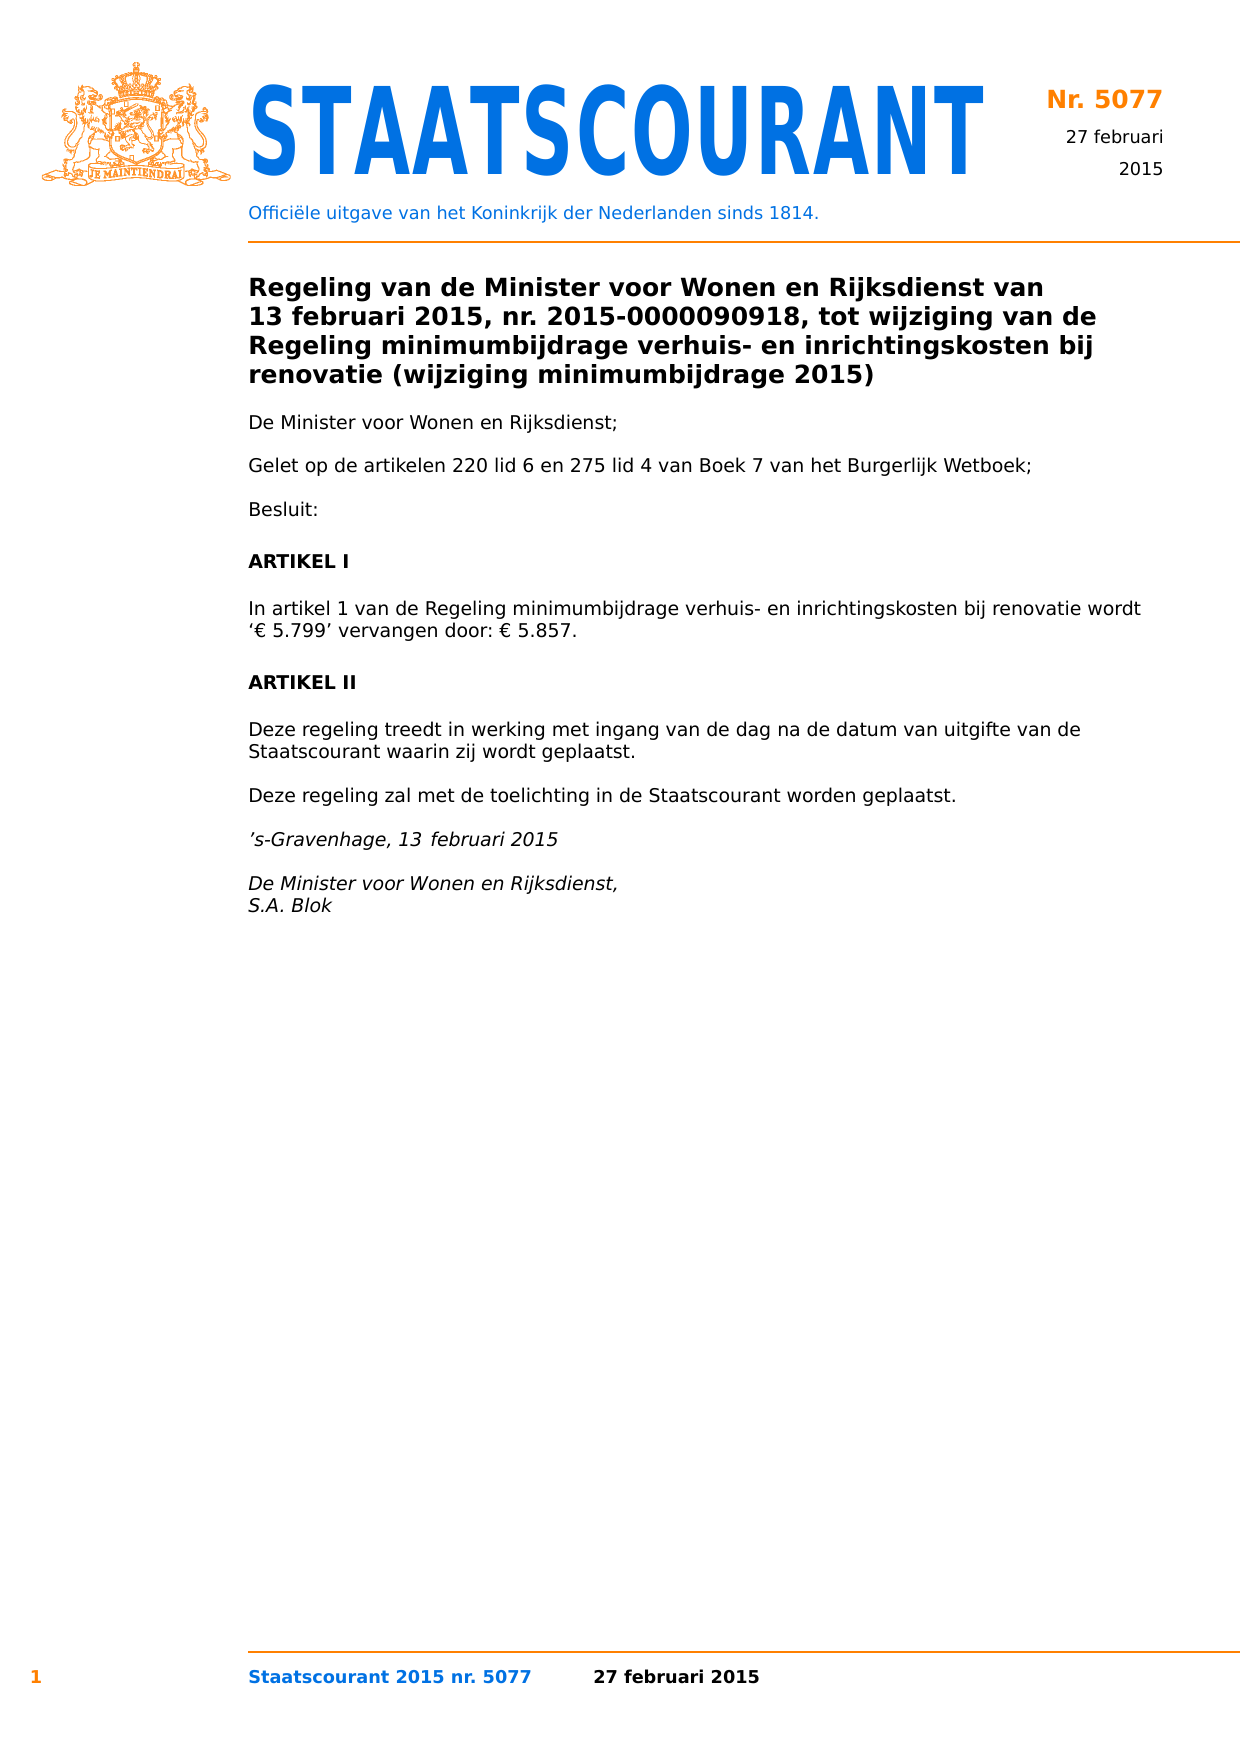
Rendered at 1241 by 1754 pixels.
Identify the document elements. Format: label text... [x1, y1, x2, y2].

subtitle ARTIKEL I [248, 551, 1163, 573]
table_header STAATSCOURANT [248, 62, 998, 203]
picture [41, 62, 231, 186]
subtitle ARTIKEL II [248, 672, 1163, 694]
text In artikel 1 van de Regeling minimumbijdrage verhuis- en inrichtingskosten bij renovatie wordt ‘€ 5.799’ vervangen door: € 5.857. [248, 598, 1163, 642]
table_header [25, 62, 248, 241]
text Deze regeling treedt in werking met ingang van de dag na de datum van uitgifte van de Staatscourant waarin zij wordt geplaatst. [248, 719, 1163, 763]
text De Minister voor Wonen en Rijksdienst; [248, 412, 1163, 433]
table_cell 2015 [998, 153, 1240, 203]
subtitle Regeling van de Minister voor Wonen en Rijksdienst van 13 februari 2015, nr. 2015-0000090918, tot wijziging van de Regeling minimumbijdrage verhuis- en inrichtingskosten bij renovatie (wijziging minimumbijdrage 2015) [248, 273, 1163, 390]
text ’s-Gravenhage, 13 februari 2015 [248, 829, 1163, 851]
text De Minister voor Wonen en Rijksdienst, S.A. Blok [248, 873, 1163, 917]
table_cell Officiële uitgave van het Koninkrijk der Nederlanden sinds 1814. [248, 203, 1240, 241]
text Gelet op de artikelen 220 lid 6 en 275 lid 4 van Boek 7 van het Burgerlijk Wetboek; [248, 455, 1163, 477]
text Deze regeling zal met de toelichting in de Staatscourant worden geplaatst. [248, 785, 1163, 807]
text Besluit: [248, 499, 1163, 521]
table_cell 27 februari [998, 121, 1240, 153]
table_header Nr. 5077 [998, 62, 1240, 121]
